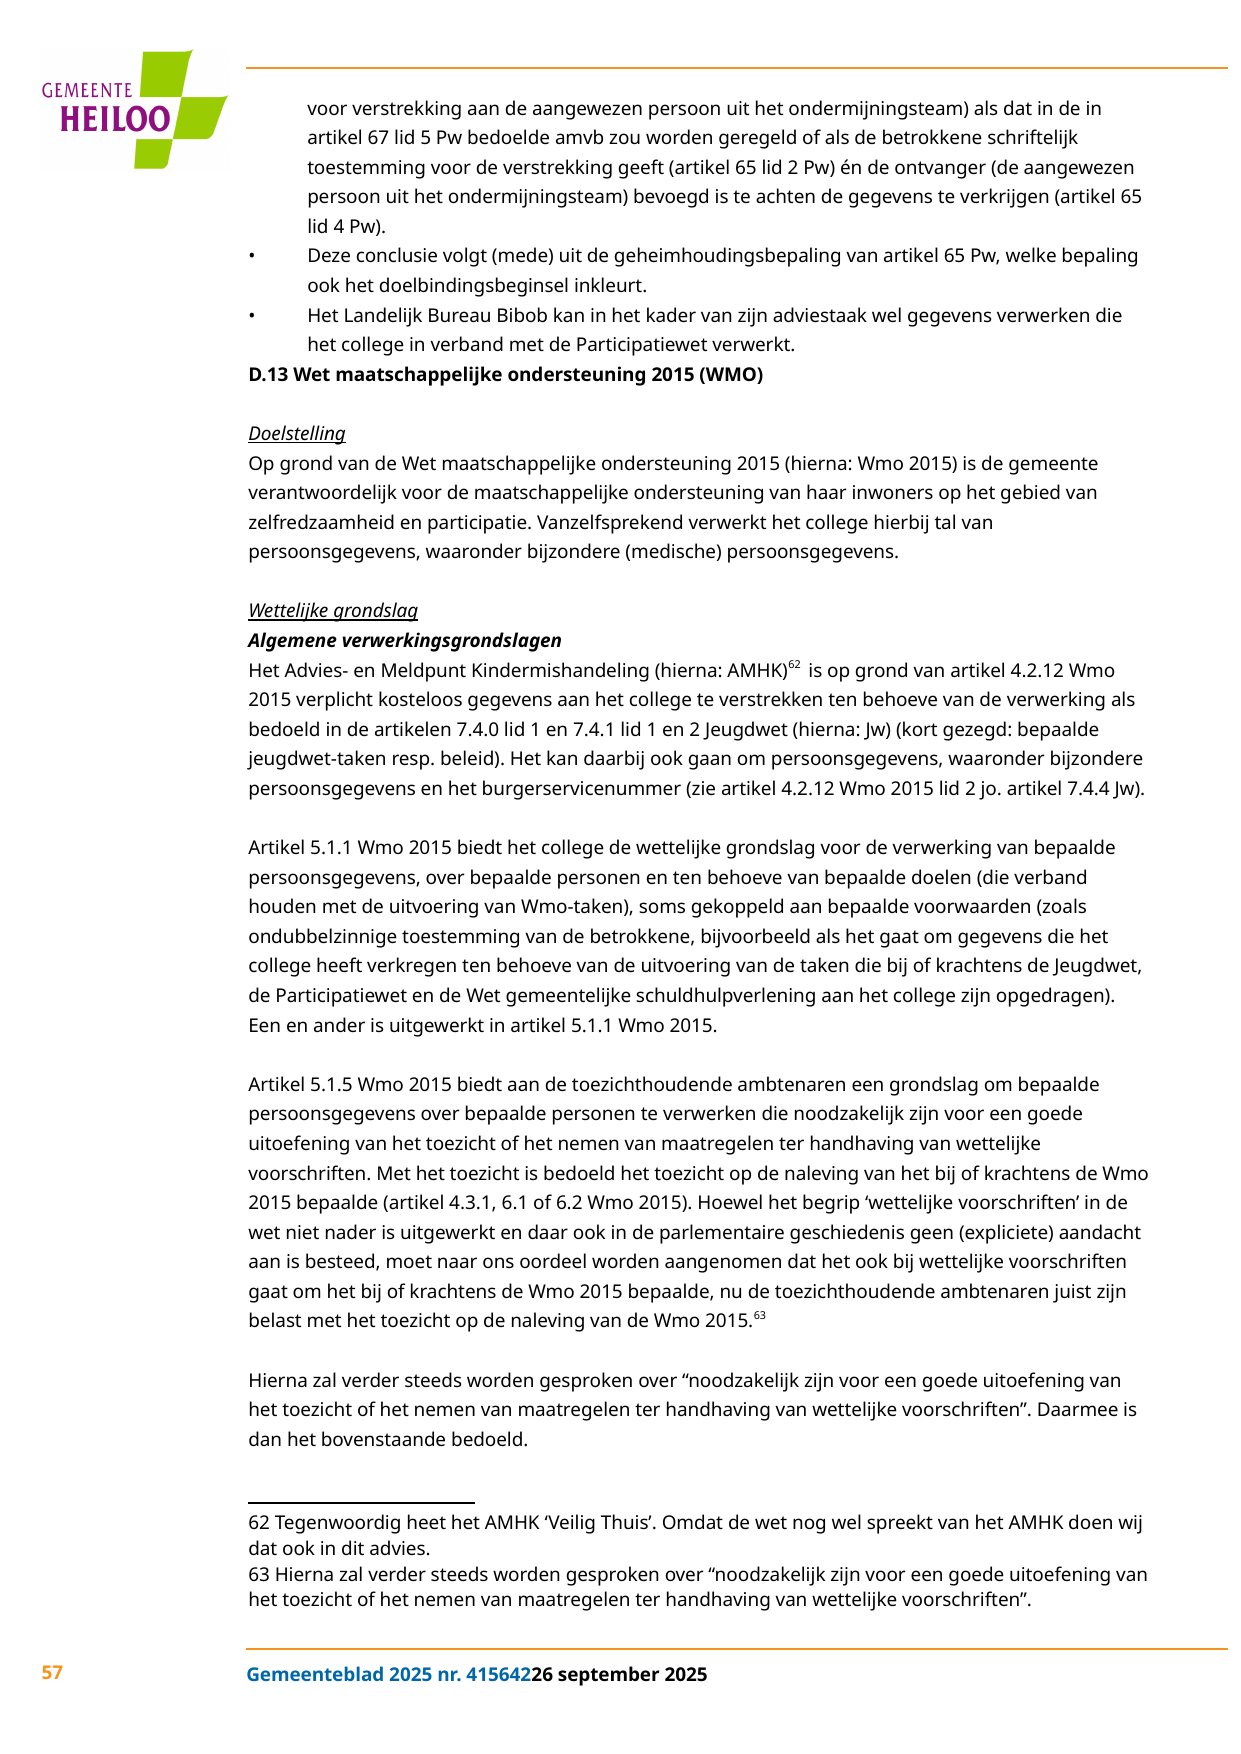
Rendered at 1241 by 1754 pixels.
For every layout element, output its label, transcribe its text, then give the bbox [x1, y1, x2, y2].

text Hierna zal verder steeds worden gesproken over “noodzakelijk zijn voor een goede uitoefening van het toezicht of het nemen van maatregelen ter handhaving van wettelijke voorschriften”. [248, 1561, 1152, 1612]
text Algemene verwerkingsgrondslagen [248, 627, 1152, 653]
list voor verstrekking aan de aangewezen persoon uit het ondermijningsteam) als dat in de in artikel 67 lid 5 Pw bedoelde amvb zou worden geregeld of als de betrokkene schriftelijk toestemming voor de verstrekking geeft (artikel 65 lid 2 Pw) én de ontvanger (de aangewezen persoon uit het ondermijningsteam) bevoegd is te achten de gegevens te verkrijgen (artikel 65 lid 4 Pw). [248, 95, 1152, 239]
picture [41, 47, 231, 172]
list Het Landelijk Bureau Bibob kan in het kader van zijn adviestaak wel gegevens verwerken die het college in verband met de Participatiewet verwerkt. [248, 302, 1152, 357]
text Doelstelling [248, 420, 1152, 446]
text Artikel 5.1.1 Wmo 2015 biedt het college de wettelijke grondslag voor de verwerking van bepaalde persoonsgegevens, over bepaalde personen en ten behoeve van bepaalde doelen (die verband houden met de uitvoering van Wmo-taken), soms gekoppeld aan bepaalde voorwaarden (zoals ondubbelzinnige toestemming van de betrokkene, bijvoorbeeld als het gaat om gegevens die het college heeft verkregen ten behoeve van de uitvoering van de taken die bij of krachtens de Jeugdwet, de Participatiewet en de Wet gemeentelijke schuldhulpverlening aan het college zijn opgedragen). Een en ander is uitgewerkt in artikel 5.1.1 Wmo 2015. [248, 834, 1152, 1038]
text Het Advies- en Meldpunt Kindermishandeling (hierna: AMHK) is op grond van artikel 4.2.12 Wmo 2015 verplicht kosteloos gegevens aan het college te verstrekken ten behoeve van de verwerking als bedoeld in de artikelen 7.4.0 lid 1 en 7.4.1 lid 1 en 2 Jeugdwet (hierna: Jw) (kort gezegd: bepaalde jeugdwet-taken resp. beleid). Het kan daarbij ook gaan om persoonsgegevens, waaronder bijzondere persoonsgegevens en het burgerservicenummer (zie artikel 4.2.12 Wmo 2015 lid 2 jo. artikel 7.4.4 Jw). [248, 657, 1152, 801]
text Tegenwoordig heet het AMHK ‘Veilig Thuis’. Omdat de wet nog wel spreekt van het AMHK doen wij dat ook in dit advies. [248, 1509, 1152, 1561]
text Wettelijke grondslag [248, 598, 1152, 623]
text Artikel 5.1.5 Wmo 2015 biedt aan de toezichthoudende ambtenaren een grondslag om bepaalde persoonsgegevens over bepaalde personen te verwerken die noodzakelijk zijn voor een goede uitoefening van het toezicht of het nemen van maatregelen ter handhaving van wettelijke voorschriften. Met het toezicht is bedoeld het toezicht op de naleving van het bij of krachtens de Wmo 2015 bepaalde (artikel 4.3.1, 6.1 of 6.2 Wmo 2015). Hoewel het begrip ‘wettelijke voorschriften’ in de wet niet nader is uitgewerkt en daar ook in de parlementaire geschiedenis geen (expliciete) aandacht aan is besteed, moet naar ons oordeel worden aangenomen dat het ook bij wettelijke voorschriften gaat om het bij of krachtens de Wmo 2015 bepaalde, nu de toezichthoudende ambtenaren juist zijn belast met het toezicht op de naleving van de Wmo 2015. [248, 1071, 1152, 1333]
text Op grond van de Wet maatschappelijke ondersteuning 2015 (hierna: Wmo 2015) is de gemeente verantwoordelijk voor de maatschappelijke ondersteuning van haar inwoners op het gebied van zelfredzaamheid en participatie. Vanzelfsprekend verwerkt het college hierbij tal van persoonsgegevens, waaronder bijzondere (medische) persoonsgegevens. [248, 450, 1152, 564]
text Hierna zal verder steeds worden gesproken over “noodzakelijk zijn voor een goede uitoefening van het toezicht of het nemen van maatregelen ter handhaving van wettelijke voorschriften”. Daarmee is dan het bovenstaande bedoeld. [248, 1367, 1152, 1452]
list Deze conclusie volgt (mede) uit de geheimhoudingsbepaling van artikel 65 Pw, welke bepaling ook het doelbindingsbeginsel inkleurt. [248, 243, 1152, 298]
text D.13 Wet maatschappelijke ondersteuning 2015 (WMO) [248, 361, 1152, 387]
